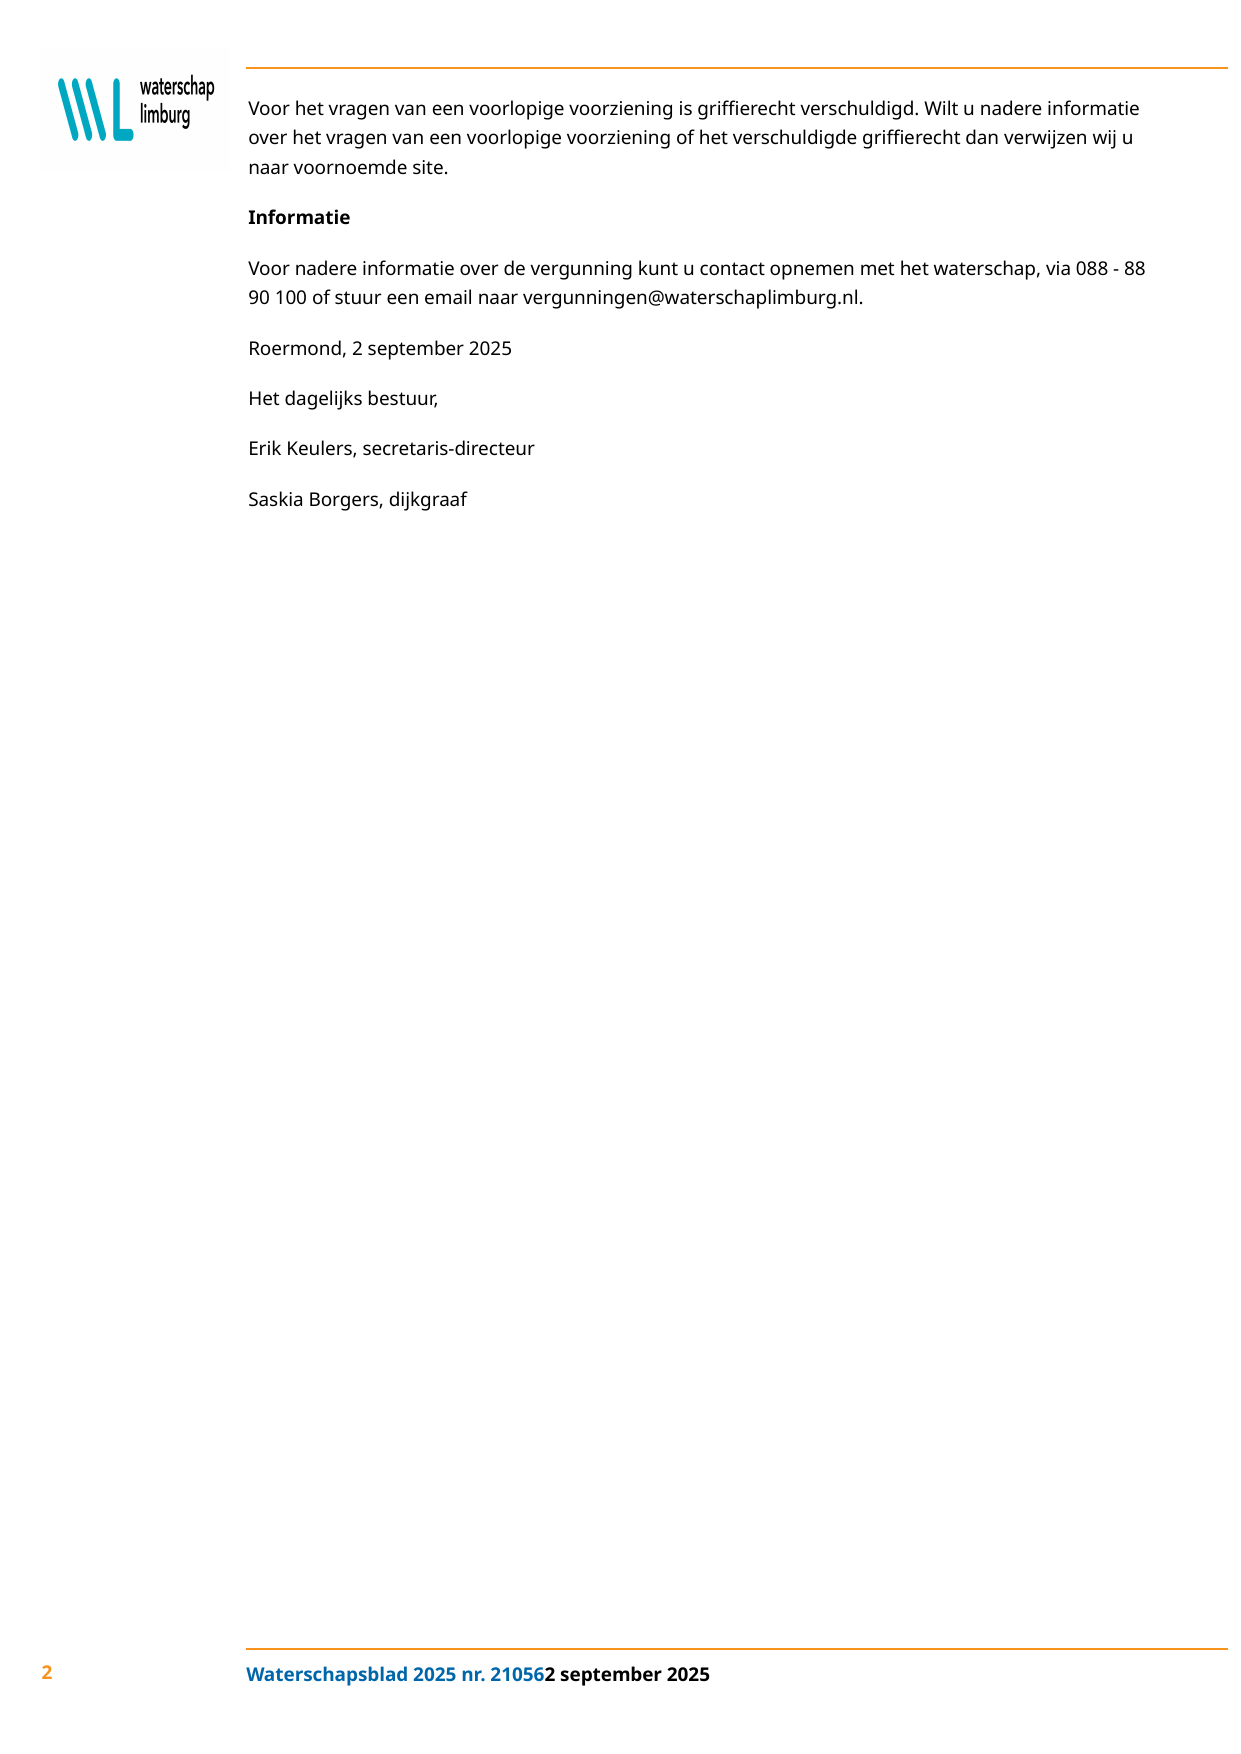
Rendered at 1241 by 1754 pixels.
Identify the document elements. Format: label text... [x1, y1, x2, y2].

text Voor nadere informatie over de vergunning kunt u contact opnemen met het waterschap, via 088 - 88 90 100 of stuur een email naar vergunningen@waterschaplimburg.nl. [248, 255, 1152, 310]
text Roermond, 2 september 2025 [248, 335, 1152, 361]
text Voor het vragen van een voorlopige voorziening is griffierecht verschuldigd. Wilt u nadere informatie over het vragen van een voorlopige voorziening of het verschuldigde griffierecht dan verwijzen wij u naar voornoemde site. [248, 95, 1152, 180]
text Saskia Borgers, dijkgraaf [248, 486, 1152, 512]
text Informatie [248, 204, 1152, 230]
text Het dagelijks bestuur, [248, 385, 1152, 411]
text Erik Keulers, secretaris-directeur [248, 436, 1152, 461]
picture [41, 47, 231, 172]
